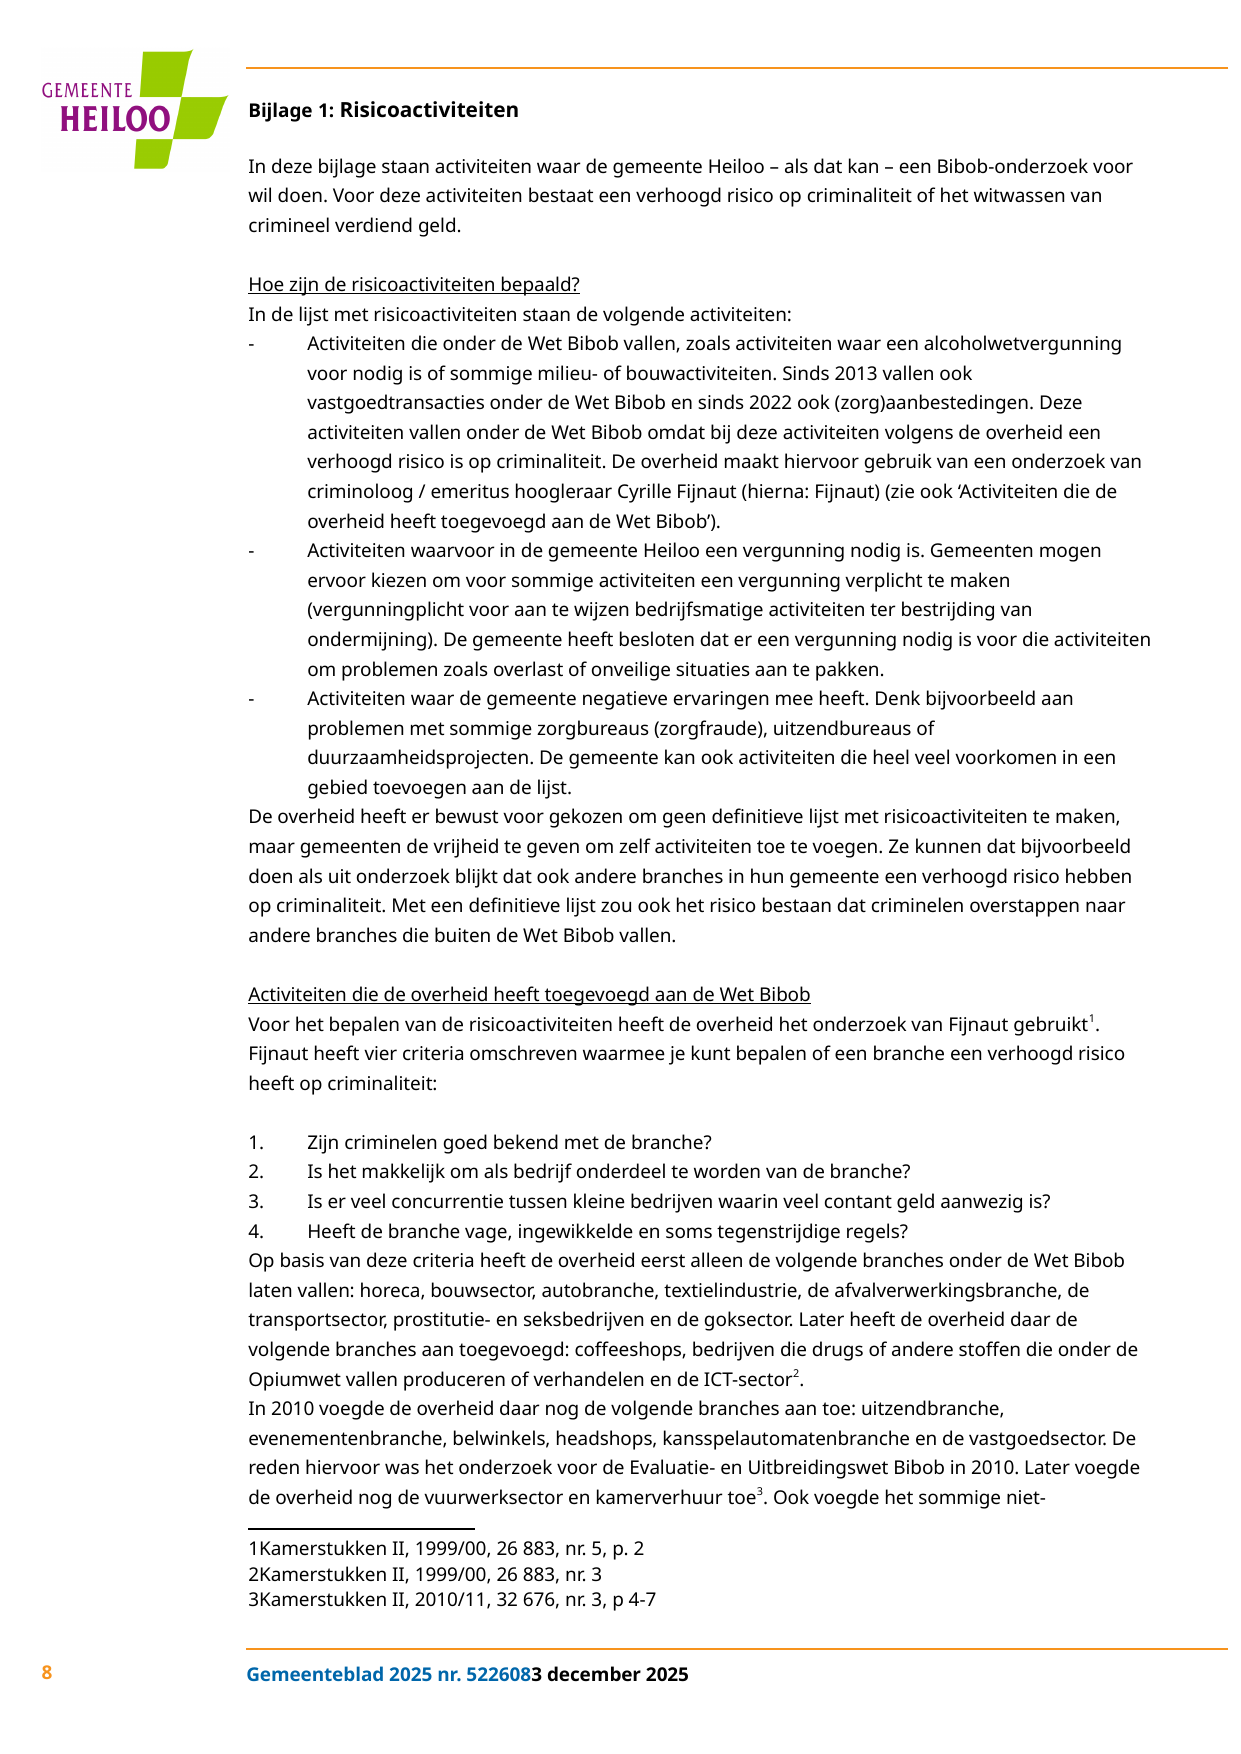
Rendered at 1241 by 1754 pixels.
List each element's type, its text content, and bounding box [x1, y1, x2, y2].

list Heeft de branche vage, ingewikkelde en soms tegenstrijdige regels? [248, 1218, 1152, 1244]
text Kamerstukken II, 1999/00, 26 883, nr. 5, p. 2 [248, 1535, 1152, 1561]
text In de lijst met risicoactiviteiten staan de volgende activiteiten: [248, 301, 1152, 327]
list Is het makkelijk om als bedrijf onderdeel te worden van de branche? [248, 1159, 1152, 1184]
text Kamerstukken II, 2010/11, 32 676, nr. 3, p 4-7 [248, 1586, 1152, 1612]
text Op basis van deze criteria heeft de overheid eerst alleen de volgende branches onder de Wet Bibob laten vallen: horeca, bouwsector, autobranche, textielindustrie, de afvalverwerkingsbranche, de transportsector, prostitutie- en seksbedrijven en de goksector. Later heeft de overheid daar de volgende branches aan toegevoegd: coffeeshops, bedrijven die drugs of andere stoffen die onder de Opiumwet vallen produceren of verhandelen en de ICT-sector. [248, 1247, 1152, 1392]
picture [41, 47, 231, 172]
text In deze bijlage staan activiteiten waar de gemeente Heiloo – als dat kan – een Bibob-onderzoek voor wil doen. Voor deze activiteiten bestaat een verhoogd risico op criminaliteit of het witwassen van crimineel verdiend geld. [248, 153, 1152, 238]
list Zijn criminelen goed bekend met de branche? [248, 1129, 1152, 1155]
list Is er veel concurrentie tussen kleine bedrijven waarin veel contant geld aanwezig is? [248, 1188, 1152, 1214]
text Hoe zijn de risicoactiviteiten bepaald? [248, 271, 1152, 297]
list Activiteiten waar de gemeente negatieve ervaringen mee heeft. Denk bijvoorbeeld aan problemen met sommige zorgbureaus (zorgfraude), uitzendbureaus of duurzaamheidsprojecten. De gemeente kan ook activiteiten die heel veel voorkomen in een gebied toevoegen aan de lijst. [248, 685, 1152, 800]
text Kamerstukken II, 1999/00, 26 883, nr. 3 [248, 1561, 1152, 1586]
text Activiteiten die de overheid heeft toegevoegd aan de Wet Bibob [248, 981, 1152, 1007]
text De overheid heeft er bewust voor gekozen om geen definitieve lijst met risicoactiviteiten te maken, maar gemeenten de vrijheid te geven om zelf activiteiten toe te voegen. Ze kunnen dat bijvoorbeeld doen als uit onderzoek blijkt dat ook andere branches in hun gemeente een verhoogd risico hebben op criminaliteit. Met een definitieve lijst zou ook het risico bestaan dat criminelen overstappen naar andere branches die buiten de Wet Bibob vallen. [248, 804, 1152, 948]
text Voor het bepalen van de risicoactiviteiten heeft de overheid het onderzoek van Fijnaut gebruikt. Fijnaut heeft vier criteria omschreven waarmee je kunt bepalen of een branche een verhoogd risico heeft op criminaliteit: [248, 1011, 1152, 1096]
list Activiteiten waarvoor in de gemeente Heiloo een vergunning nodig is. Gemeenten mogen ervoor kiezen om voor sommige activiteiten een vergunning verplicht te maken (vergunningplicht voor aan te wijzen bedrijfsmatige activiteiten ter bestrijding van ondermijning). De gemeente heeft besloten dat er een vergunning nodig is voor die activiteiten om problemen zoals overlast of onveilige situaties aan te pakken. [248, 537, 1152, 682]
text In 2010 voegde de overheid daar nog de volgende branches aan toe: uitzendbranche, evenementenbranche, belwinkels, headshops, kansspelautomatenbranche en de vastgoedsector. De reden hiervoor was het onderzoek voor de Evaluatie- en Uitbreidingswet Bibob in 2010. Later voegde de overheid nog de vuurwerksector en kamerverhuur toe. Ook voegde het sommige niet- [248, 1395, 1152, 1510]
list Activiteiten die onder de Wet Bibob vallen, zoals activiteiten waar een alcoholwetvergunning voor nodig is of sommige milieu- of bouwactiviteiten. Sinds 2013 vallen ook vastgoedtransacties onder de Wet Bibob en sinds 2022 ook (zorg)aanbestedingen. Deze activiteiten vallen onder de Wet Bibob omdat bij deze activiteiten volgens de overheid een verhoogd risico is op criminaliteit. De overheid maakt hiervoor gebruik van een onderzoek van criminoloog / emeritus hoogleraar Cyrille Fijnaut (hierna: Fijnaut) (zie ook ‘Activiteiten die de overheid heeft toegevoegd aan de Wet Bibob’). [248, 330, 1152, 534]
text Bijlage 1: Risicoactiviteiten [248, 95, 1152, 123]
